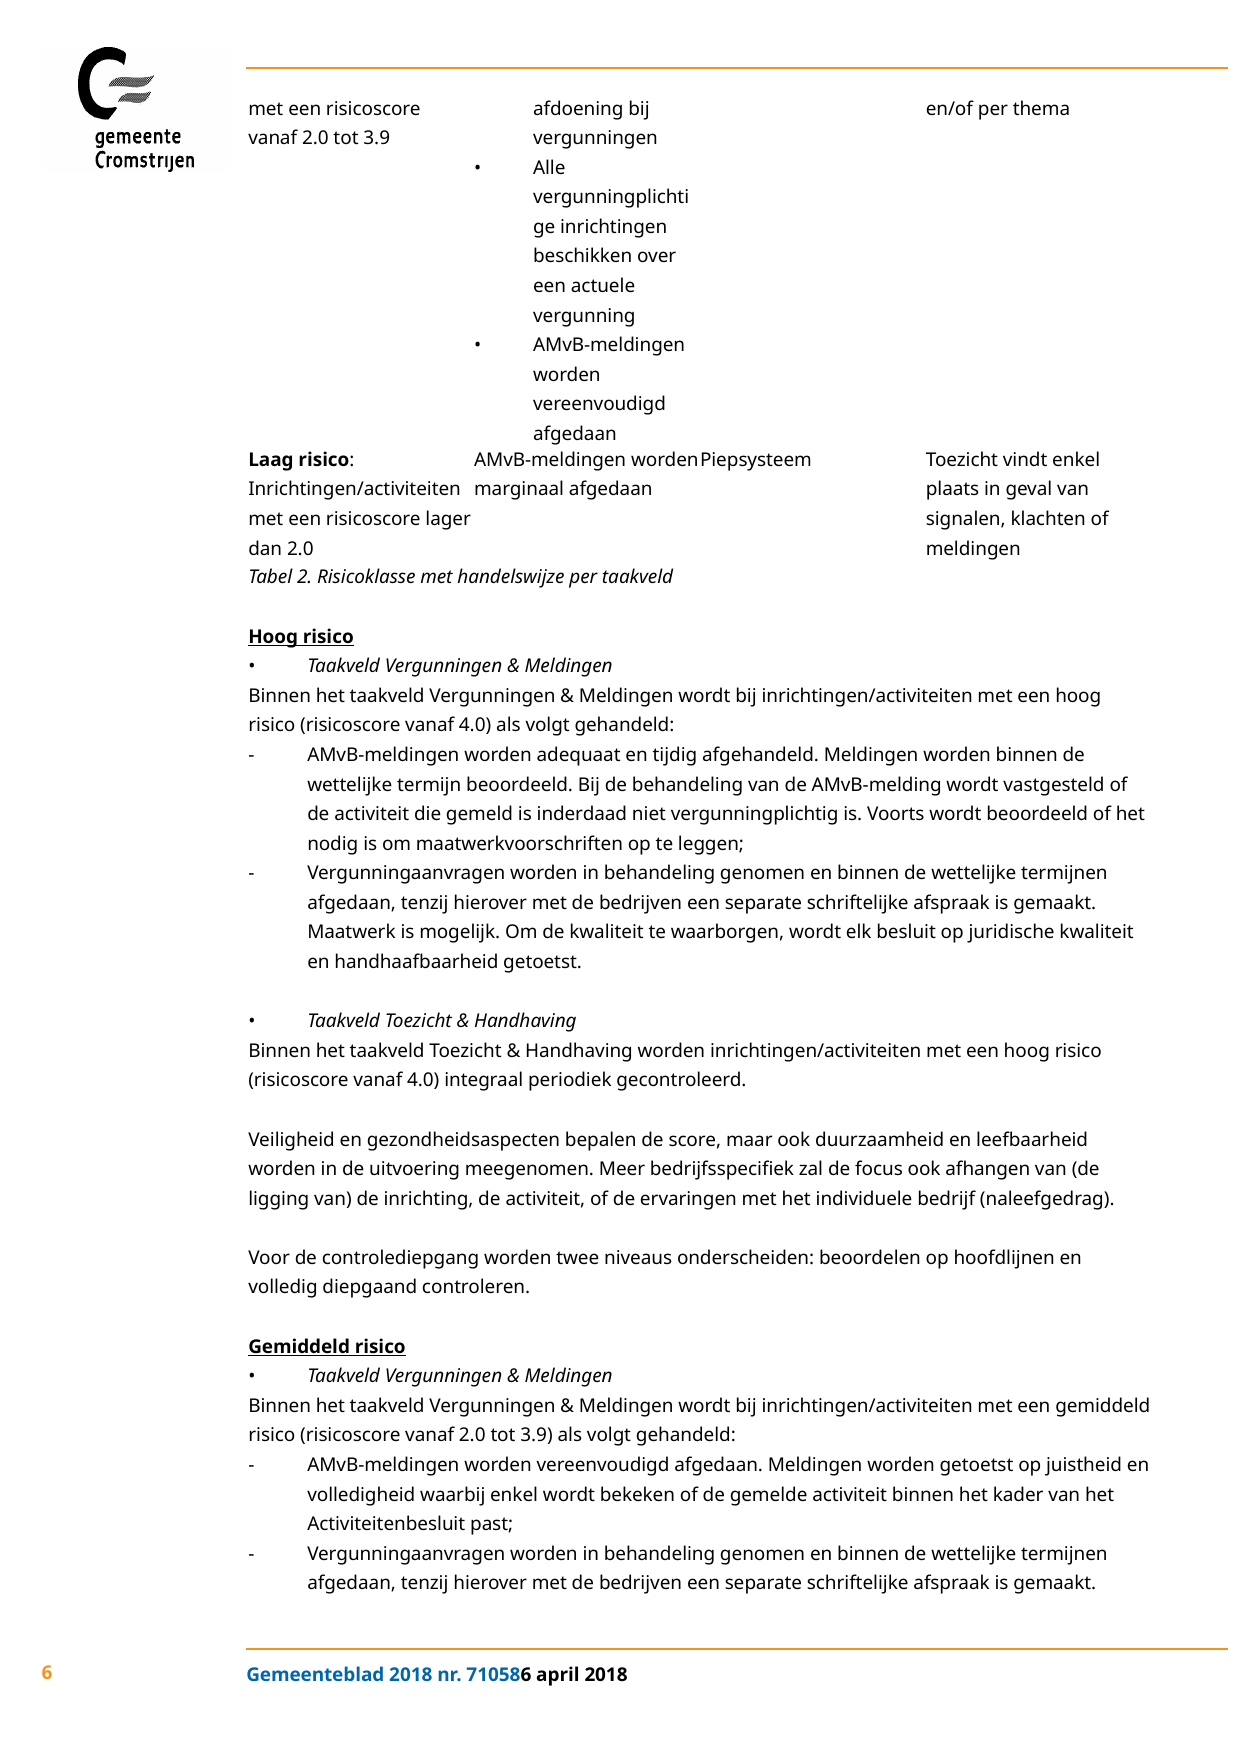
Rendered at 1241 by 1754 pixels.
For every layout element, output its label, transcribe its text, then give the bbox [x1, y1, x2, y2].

list Vergunningaanvragen worden in behandeling genomen en binnen de wettelijke termijnen afgedaan, tenzij hierover met de bedrijven een separate schriftelijke afspraak is gemaakt. [248, 1540, 1152, 1595]
table_cell Laag risico: Inrichtingen/activiteiten met een risicoscore lager dan 2.0 [248, 446, 474, 560]
table_cell en/of per thema [926, 95, 1152, 446]
list AMvB-meldingen worden vereenvoudigd afgedaan. Meldingen worden getoetst op juistheid en volledigheid waarbij enkel wordt bekeken of de gemelde activiteit binnen het kader van het Activiteitenbesluit past; [248, 1451, 1152, 1536]
table_cell AMvB-meldingen worden marginaal afgedaan [474, 446, 700, 560]
table_cell afdoening bij vergunningen Alle vergunningplichtige inrichtingen beschikken over een actuele vergunning AMvB-meldingen worden vereenvoudigd afgedaan [474, 95, 700, 446]
text Gemiddeld risico [248, 1333, 1152, 1358]
table_cell Toezicht vindt enkel plaats in geval van signalen, klachten of meldingen [926, 446, 1152, 560]
text Binnen het taakveld Toezicht & Handhaving worden inrichtingen/activiteiten met een hoog risico (risicoscore vanaf 4.0) integraal periodiek gecontroleerd. [248, 1037, 1152, 1092]
picture [41, 47, 231, 172]
list Taakveld Toezicht & Handhaving [248, 1007, 1152, 1033]
table_cell [700, 95, 926, 446]
text Binnen het taakveld Vergunningen & Meldingen wordt bij inrichtingen/activiteiten met een hoog risico (risicoscore vanaf 4.0) als volgt gehandeld: [248, 682, 1152, 737]
list AMvB-meldingen worden adequaat en tijdig afgehandeld. Meldingen worden binnen de wettelijke termijn beoordeeld. Bij de behandeling van de AMvB-melding wordt vastgesteld of de activiteit die gemeld is inderdaad niet vergunningplichtig is. Voorts wordt beoordeeld of het nodig is om maatwerkvoorschriften op te leggen; [248, 741, 1152, 856]
table_cell Piepsysteem [700, 446, 926, 560]
text Voor de controlediepgang worden twee niveaus onderscheiden: beoordelen op hoofdlijnen en volledig diepgaand controleren. [248, 1244, 1152, 1299]
list Taakveld Vergunningen & Meldingen [248, 652, 1152, 678]
text Binnen het taakveld Vergunningen & Meldingen wordt bij inrichtingen/activiteiten met een gemiddeld risico (risicoscore vanaf 2.0 tot 3.9) als volgt gehandeld: [248, 1392, 1152, 1447]
text Veiligheid en gezondheidsaspecten bepalen de score, maar ook duurzaamheid en leefbaarheid worden in de uitvoering meegenomen. Meer bedrijfsspecifiek zal de focus ook afhangen van (de ligging van) de inrichting, de activiteit, of de ervaringen met het individuele bedrijf (naleefgedrag). [248, 1126, 1152, 1211]
table_cell met een risicoscore vanaf 2.0 tot 3.9 [248, 95, 474, 446]
text Hoog risico [248, 623, 1152, 648]
list Vergunningaanvragen worden in behandeling genomen en binnen de wettelijke termijnen afgedaan, tenzij hierover met de bedrijven een separate schriftelijke afspraak is gemaakt. Maatwerk is mogelijk. Om de kwaliteit te waarborgen, wordt elk besluit op juridische kwaliteit en handhaafbaarheid getoetst. [248, 859, 1152, 974]
text Tabel 2. Risicoklasse met handelswijze per taakveld [248, 564, 1152, 589]
list Taakveld Vergunningen & Meldingen [248, 1362, 1152, 1388]
